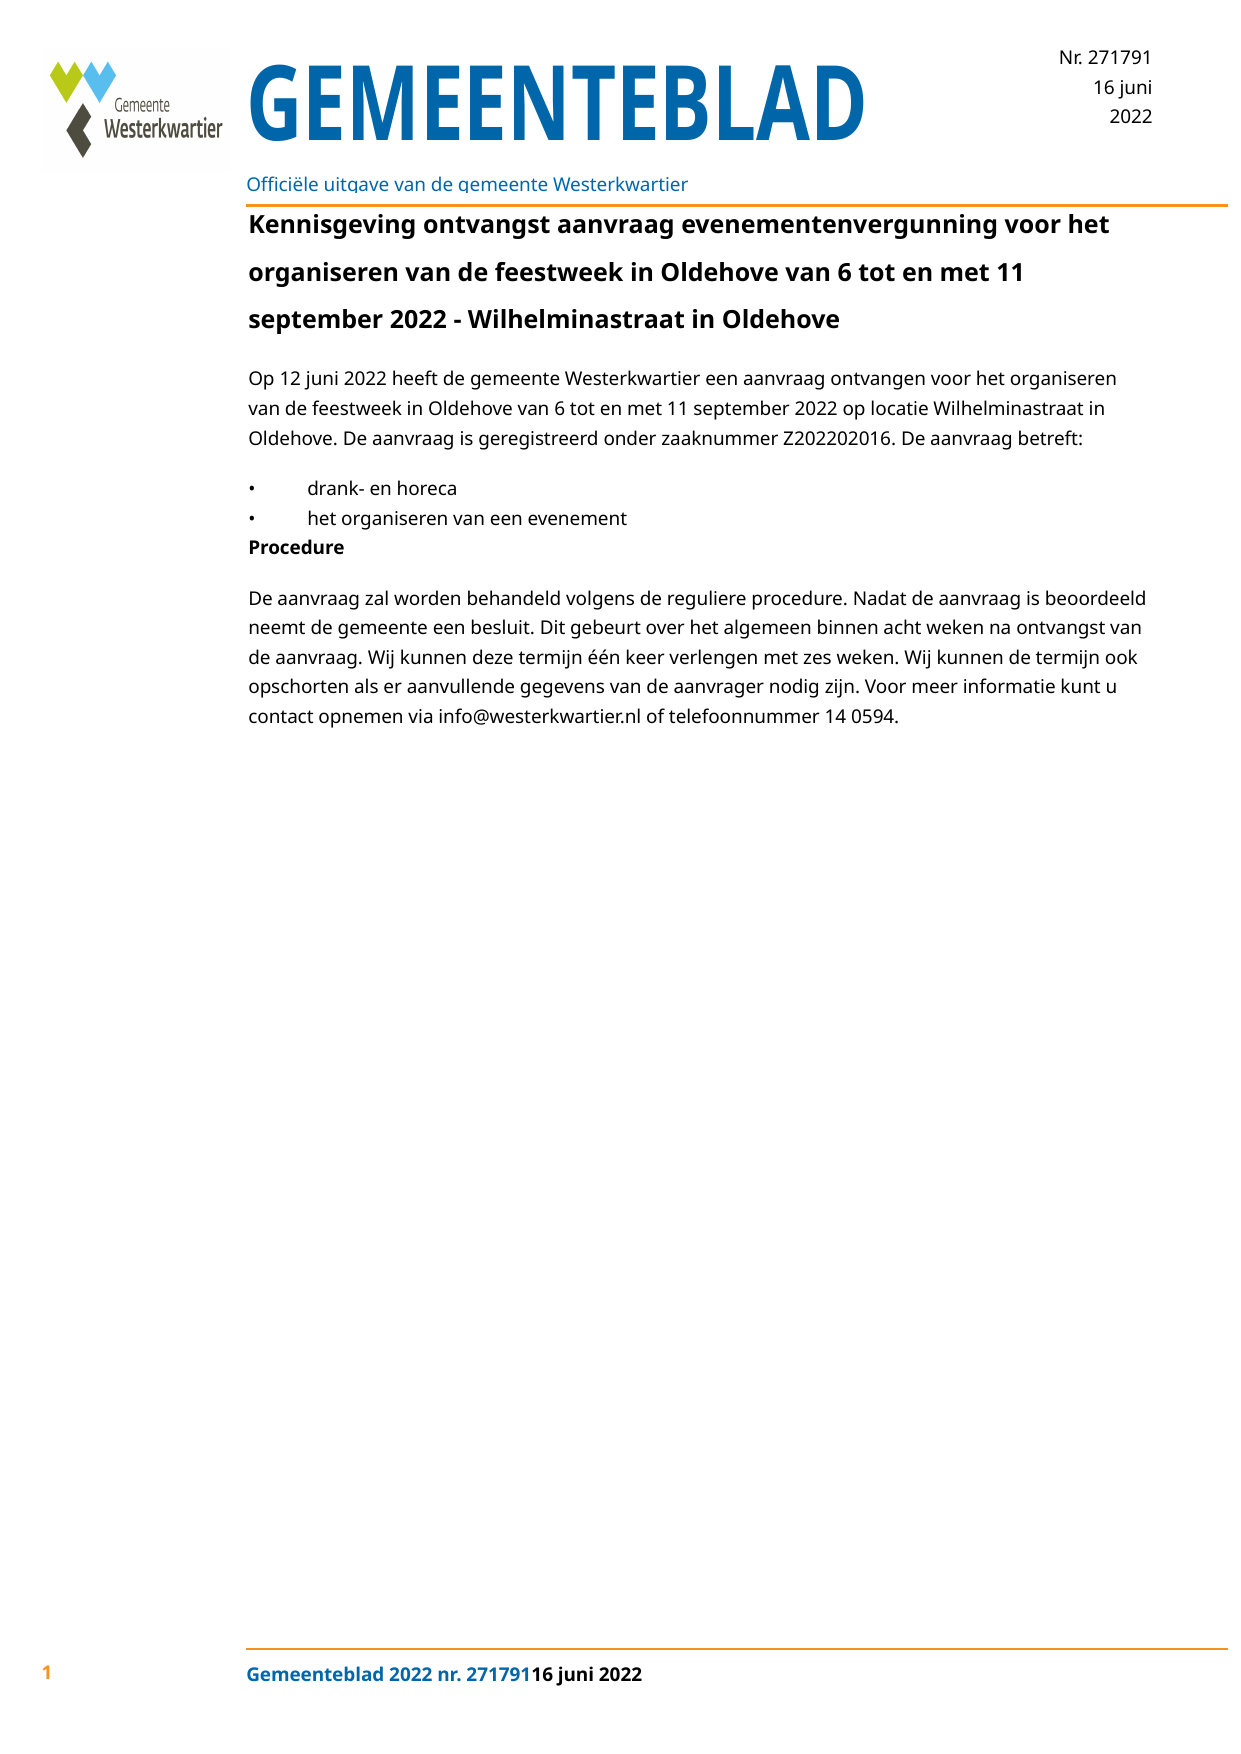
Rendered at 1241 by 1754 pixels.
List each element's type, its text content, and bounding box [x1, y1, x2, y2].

text Procedure [248, 534, 1152, 560]
text Kennisgeving ontvangst aanvraag evenementenvergunning voor het organiseren van de feestweek in Oldehove van 6 tot en met 11 september 2022 - Wilhelminastraat in Oldehove [248, 207, 1152, 336]
list het organiseren van een evenement [248, 505, 1152, 530]
text Op 12 juni 2022 heeft de gemeente Westerkwartier een aanvraag ontvangen voor het organiseren van de feestweek in Oldehove van 6 tot en met 11 september 2022 op locatie Wilhelminastraat in Oldehove. De aanvraag is geregistreerd onder zaaknummer Z202202016. De aanvraag betreft: [248, 366, 1152, 450]
text De aanvraag zal worden behandeld volgens de reguliere procedure. Nadat de aanvraag is beoordeeld neemt de gemeente een besluit. Dit gebeurt over het algemeen binnen acht weken na ontvangst van de aanvraag. Wij kunnen deze termijn één keer verlengen met zes weken. Wij kunnen de termijn ook opschorten als er aanvullende gegevens van de aanvrager nodig zijn. Voor meer informatie kunt u contact opnemen via info@westerkwartier.nl of telefoonnummer 14 0594. [248, 585, 1152, 729]
list drank- en horeca [248, 475, 1152, 501]
picture [41, 47, 231, 172]
